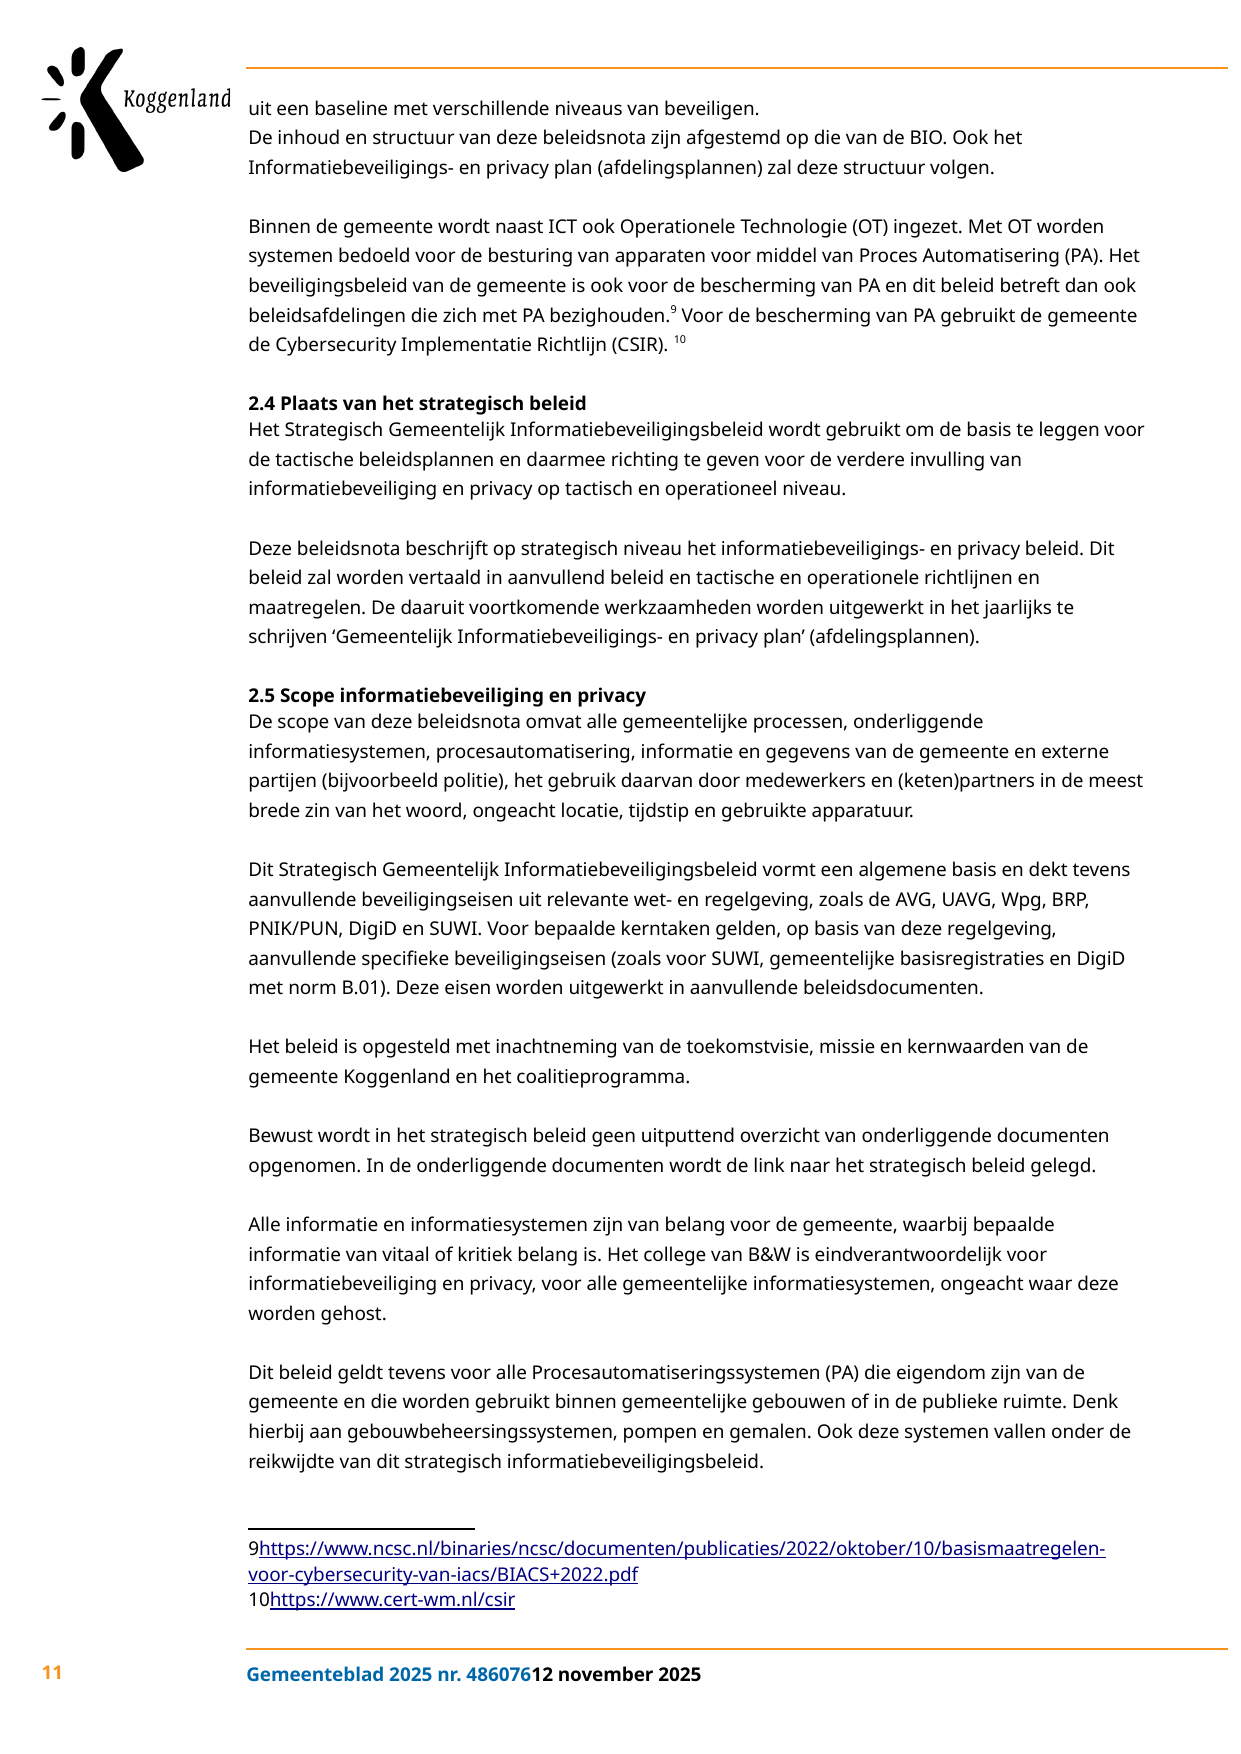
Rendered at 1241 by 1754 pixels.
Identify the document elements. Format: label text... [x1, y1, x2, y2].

text Dit beleid geldt tevens voor alle Procesautomatiseringssystemen (PA) die eigendom zijn van de gemeente en die worden gebruikt binnen gemeentelijke gebouwen of in de publieke ruimte. Denk hierbij aan gebouwbeheersingssystemen, pompen en gemalen. Ook deze systemen vallen onder de reikwijdte van dit strategisch informatiebeveiligingsbeleid. [248, 1359, 1152, 1474]
text Binnen de gemeente wordt naast ICT ook Operationele Technologie (OT) ingezet. Met OT worden systemen bedoeld voor de besturing van apparaten voor middel van Proces Automatisering (PA). Het beveiligingsbeleid van de gemeente is ook voor de bescherming van PA en dit beleid betreft dan ook beleidsafdelingen die zich met PA bezighouden. Voor de bescherming van PA gebruikt de gemeente de Cybersecurity Implementatie Richtlijn (CSIR). [248, 213, 1152, 357]
text 2.4 Plaats van het strategisch beleid [248, 391, 1152, 416]
text https://www.ncsc.nl/binaries/ncsc/documenten/publicaties/2022/oktober/10/basismaatregelen-voor-cybersecurity-van-iacs/BIACS+2022.pdf [248, 1535, 1152, 1586]
text https://www.cert-wm.nl/csir [248, 1586, 1152, 1612]
text Deze beleidsnota beschrijft op strategisch niveau het informatiebeveiligings- en privacy beleid. Dit beleid zal worden vertaald in aanvullend beleid en tactische en operationele richtlijnen en maatregelen. De daaruit voortkomende werkzaamheden worden uitgewerkt in het jaarlijks te schrijven ‘Gemeentelijk Informatiebeveiligings- en privacy plan’ (afdelingsplannen). [248, 535, 1152, 649]
text Alle informatie en informatiesystemen zijn van belang voor de gemeente, waarbij bepaalde informatie van vitaal of kritiek belang is. Het college van B&W is eindverantwoordelijk voor informatiebeveiliging en privacy, voor alle gemeentelijke informatiesystemen, ongeacht waar deze worden gehost. [248, 1211, 1152, 1326]
text Bewust wordt in het strategisch beleid geen uitputtend overzicht van onderliggende documenten opgenomen. In de onderliggende documenten wordt de link naar het strategisch beleid gelegd. [248, 1122, 1152, 1178]
picture [41, 47, 231, 172]
text Dit Strategisch Gemeentelijk Informatiebeveiligingsbeleid vormt een algemene basis en dekt tevens aanvullende beveiligingseisen uit relevante wet- en regelgeving, zoals de AVG, UAVG, Wpg, BRP, PNIK/PUN, DigiD en SUWI. Voor bepaalde kerntaken gelden, op basis van deze regelgeving, aanvullende specifieke beveiligingseisen (zoals voor SUWI, gemeentelijke basisregistraties en DigiD met norm B.01). Deze eisen worden uitgewerkt in aanvullende beleidsdocumenten. [248, 856, 1152, 1000]
text De scope van deze beleidsnota omvat alle gemeentelijke processen, onderliggende informatiesystemen, procesautomatisering, informatie en gegevens van de gemeente en externe partijen (bijvoorbeeld politie), het gebruik daarvan door medewerkers en (keten)partners in de meest brede zin van het woord, ongeacht locatie, tijdstip en gebruikte apparatuur. [248, 708, 1152, 823]
text Het beleid is opgesteld met inachtneming van de toekomstvisie, missie en kernwaarden van de gemeente Koggenland en het coalitieprogramma. [248, 1034, 1152, 1089]
text Het Strategisch Gemeentelijk Informatiebeveiligingsbeleid wordt gebruikt om de basis te leggen voor de tactische beleidsplannen en daarmee richting te geven voor de verdere invulling van informatiebeveiliging en privacy op tactisch en operationeel niveau. [248, 416, 1152, 501]
text uit een baseline met verschillende niveaus van beveiligen. [248, 95, 1152, 121]
text 2.5 Scope informatiebeveiliging en privacy [248, 683, 1152, 708]
text De inhoud en structuur van deze beleidsnota zijn afgestemd op die van de BIO. Ook het Informatiebeveiligings- en privacy plan (afdelingsplannen) zal deze structuur volgen. [248, 124, 1152, 180]
